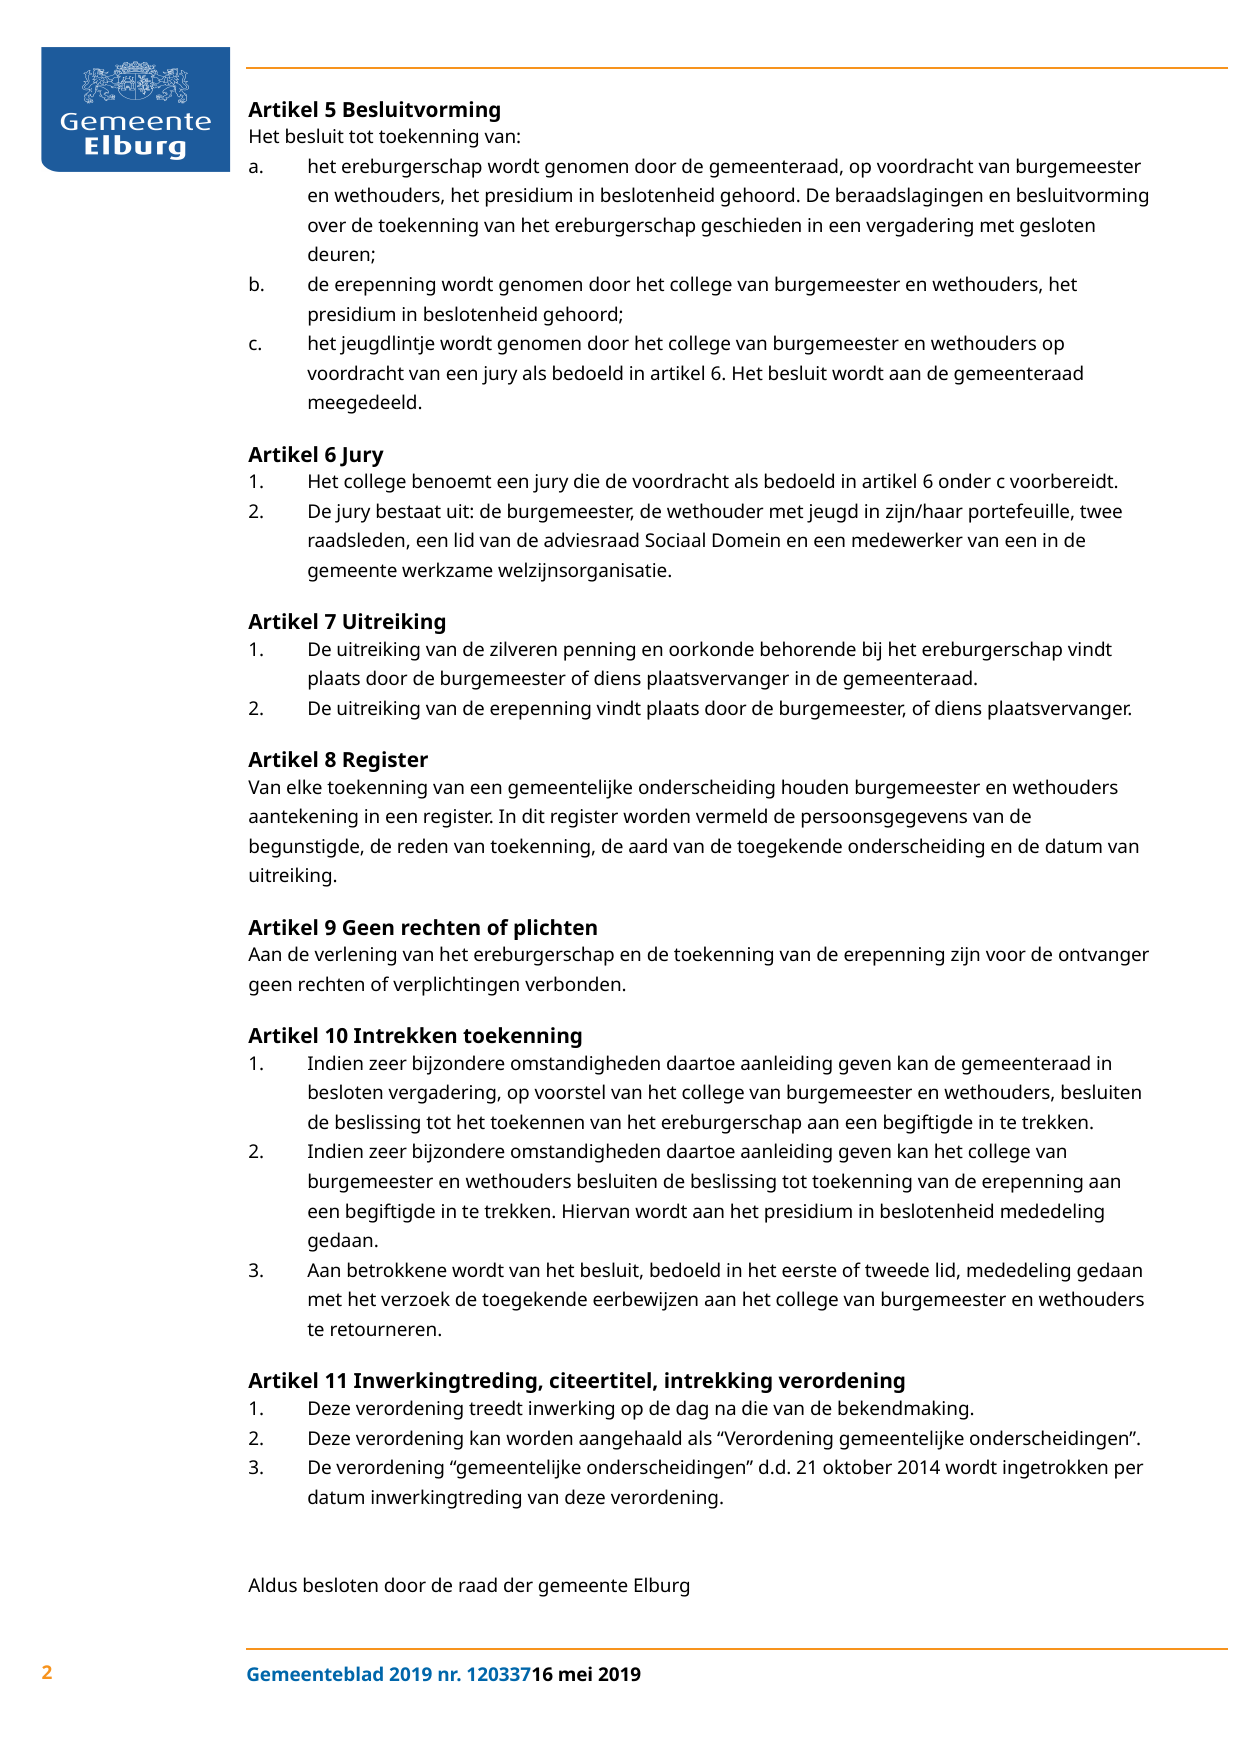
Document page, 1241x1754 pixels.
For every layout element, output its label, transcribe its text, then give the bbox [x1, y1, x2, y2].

list De verordening “gemeentelijke onderscheidingen” d.d. 21 oktober 2014 wordt ingetrokken per datum inwerkingtreding van deze verordening. [248, 1454, 1152, 1509]
list Deze verordening kan worden aangehaald als “Verordening gemeentelijke onderscheidingen”. [248, 1425, 1152, 1450]
picture [41, 47, 231, 172]
text Artikel 9 Geen rechten of plichten [248, 913, 1152, 942]
text Artikel 11 Inwerkingtreding, citeertitel, intrekking verordening [248, 1367, 1152, 1395]
list de erepenning wordt genomen door het college van burgemeester en wethouders, het presidium in beslotenheid gehoord; [248, 271, 1152, 326]
list Deze verordening treedt inwerking op de dag na die van de bekendmaking. [248, 1395, 1152, 1421]
text Aan de verlening van het ereburgerschap en de toekenning van de erepenning zijn voor de ontvanger geen rechten of verplichtingen verbonden. [248, 942, 1152, 997]
text Aldus besloten door de raad der gemeente Elburg [248, 1573, 1152, 1598]
text Artikel 5 Besluitvorming [248, 95, 1152, 123]
list Indien zeer bijzondere omstandigheden daartoe aanleiding geven kan de gemeenteraad in besloten vergadering, op voorstel van het college van burgemeester en wethouders, besluiten de beslissing tot het toekennen van het ereburgerschap aan een begiftigde in te trekken. [248, 1050, 1152, 1135]
list De uitreiking van de zilveren penning en oorkonde behorende bij het ereburgerschap vindt plaats door de burgemeester of diens plaatsvervanger in de gemeenteraad. [248, 636, 1152, 691]
list Aan betrokkene wordt van het besluit, bedoeld in het eerste of tweede lid, mededeling gedaan met het verzoek de toegekende eerbewijzen aan het college van burgemeester en wethouders te retourneren. [248, 1257, 1152, 1342]
text Het besluit tot toekenning van: [248, 123, 1152, 149]
text Artikel 10 Intrekken toekenning [248, 1022, 1152, 1050]
list het jeugdlintje wordt genomen door het college van burgemeester en wethouders op voordracht van een jury als bedoeld in artikel 6. Het besluit wordt aan de gemeenteraad meegedeeld. [248, 330, 1152, 415]
text Artikel 7 Uitreiking [248, 607, 1152, 636]
list Indien zeer bijzondere omstandigheden daartoe aanleiding geven kan het college van burgemeester en wethouders besluiten de beslissing tot toekenning van de erepenning aan een begiftigde in te trekken. Hiervan wordt aan het presidium in beslotenheid mededeling gedaan. [248, 1139, 1152, 1253]
text Van elke toekenning van een gemeentelijke onderscheiding houden burgemeester en wethouders aantekening in een register. In dit register worden vermeld de persoonsgegevens van de begunstigde, de reden van toekenning, de aard van de toegekende onderscheiding en de datum van uitreiking. [248, 774, 1152, 888]
list het ereburgerschap wordt genomen door de gemeenteraad, op voordracht van burgemeester en wethouders, het presidium in beslotenheid gehoord. De beraadslagingen en besluitvorming over de toekenning van het ereburgerschap geschieden in een vergadering met gesloten deuren; [248, 153, 1152, 267]
text Artikel 8 Register [248, 746, 1152, 774]
text Artikel 6 Jury [248, 440, 1152, 468]
list De jury bestaat uit: de burgemeester, de wethouder met jeugd in zijn/haar portefeuille, twee raadsleden, een lid van de adviesraad Sociaal Domein en een medewerker van een in de gemeente werkzame welzijnsorganisatie. [248, 498, 1152, 583]
list De uitreiking van de erepenning vindt plaats door de burgemeester, of diens plaatsvervanger. [248, 695, 1152, 721]
list Het college benoemt een jury die de voordracht als bedoeld in artikel 6 onder c voorbereidt. [248, 468, 1152, 494]
